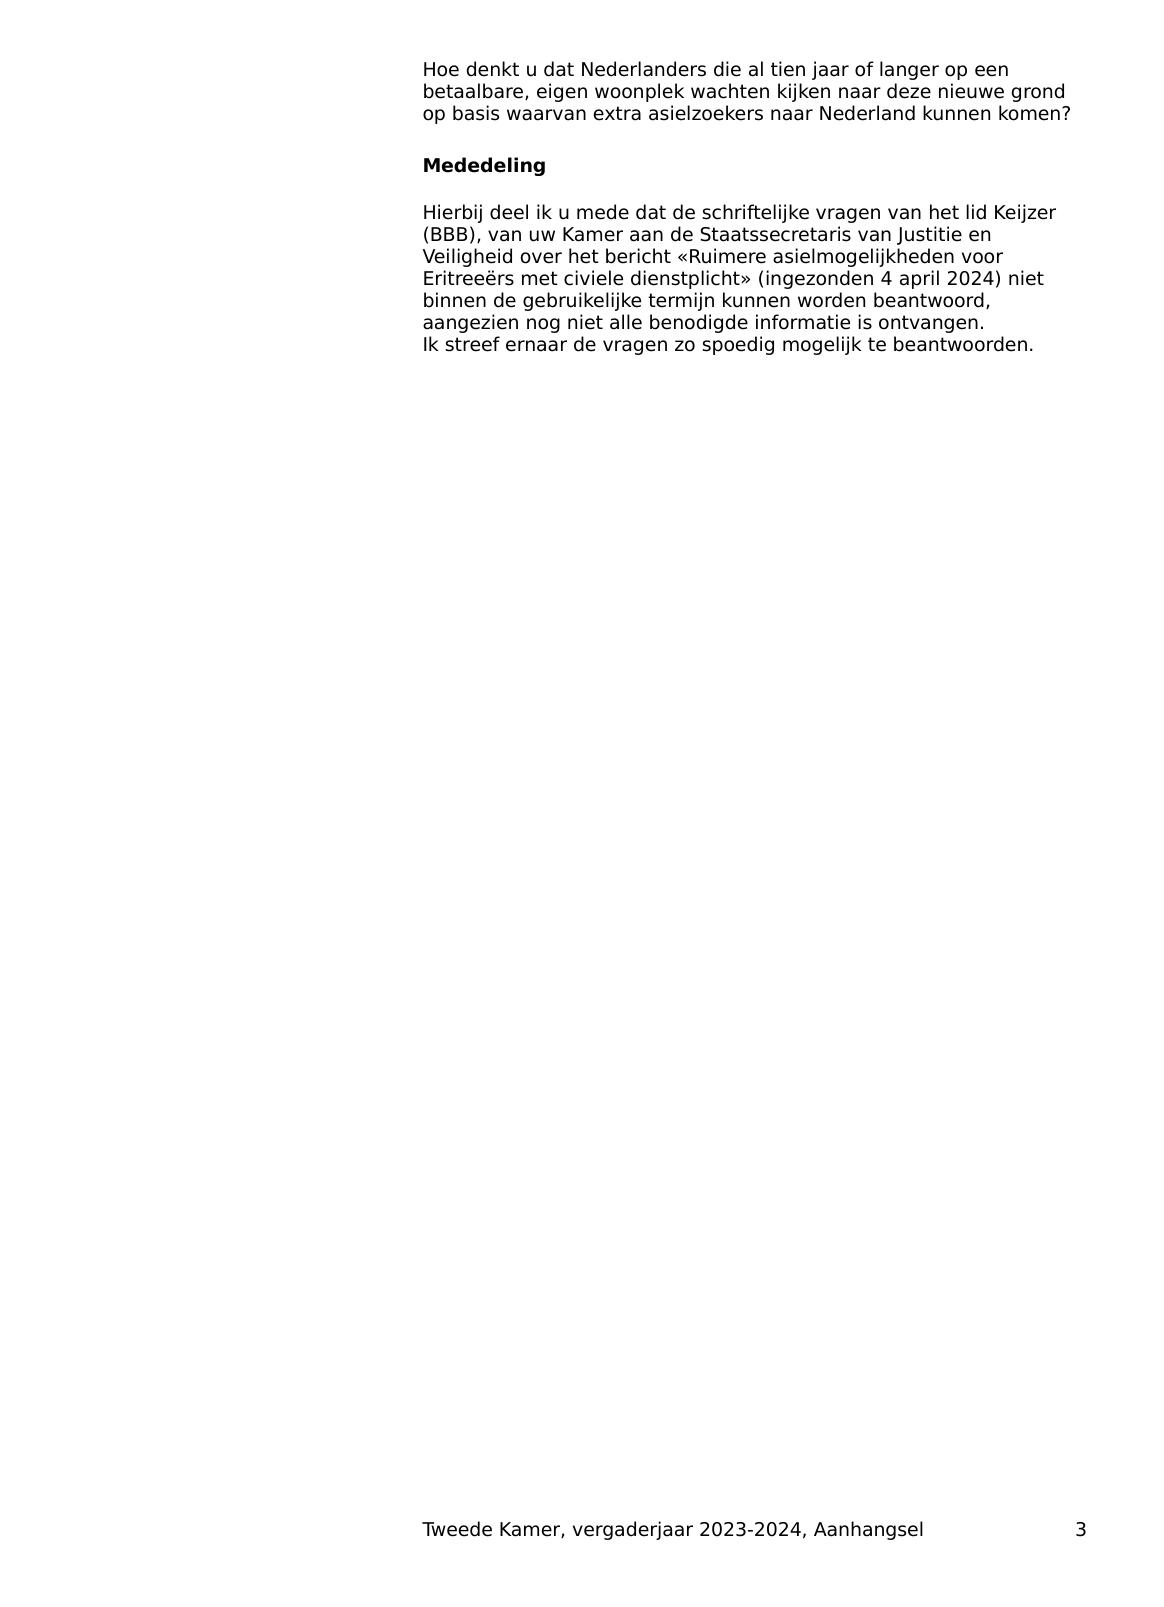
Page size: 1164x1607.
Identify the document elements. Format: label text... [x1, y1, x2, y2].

subtitle Mededeling [422, 155, 1087, 177]
text Ik streef ernaar de vragen zo spoedig mogelijk te beantwoorden. [422, 334, 1087, 356]
text Hoe denkt u dat Nederlanders die al tien jaar of langer op een betaalbare, eigen woonplek wachten kijken naar deze nieuwe grond op basis waarvan extra asielzoekers naar Nederland kunnen komen? [422, 59, 1087, 125]
text Hierbij deel ik u mede dat de schriftelijke vragen van het lid Keijzer (BBB), van uw Kamer aan de Staatssecretaris van Justitie en Veiligheid over het bericht «Ruimere asielmogelijkheden voor Eritreeërs met civiele dienstplicht» (ingezonden 4 april 2024) niet binnen de gebruikelijke termijn kunnen worden beantwoord, aangezien nog niet alle benodigde informatie is ontvangen. [422, 202, 1087, 334]
